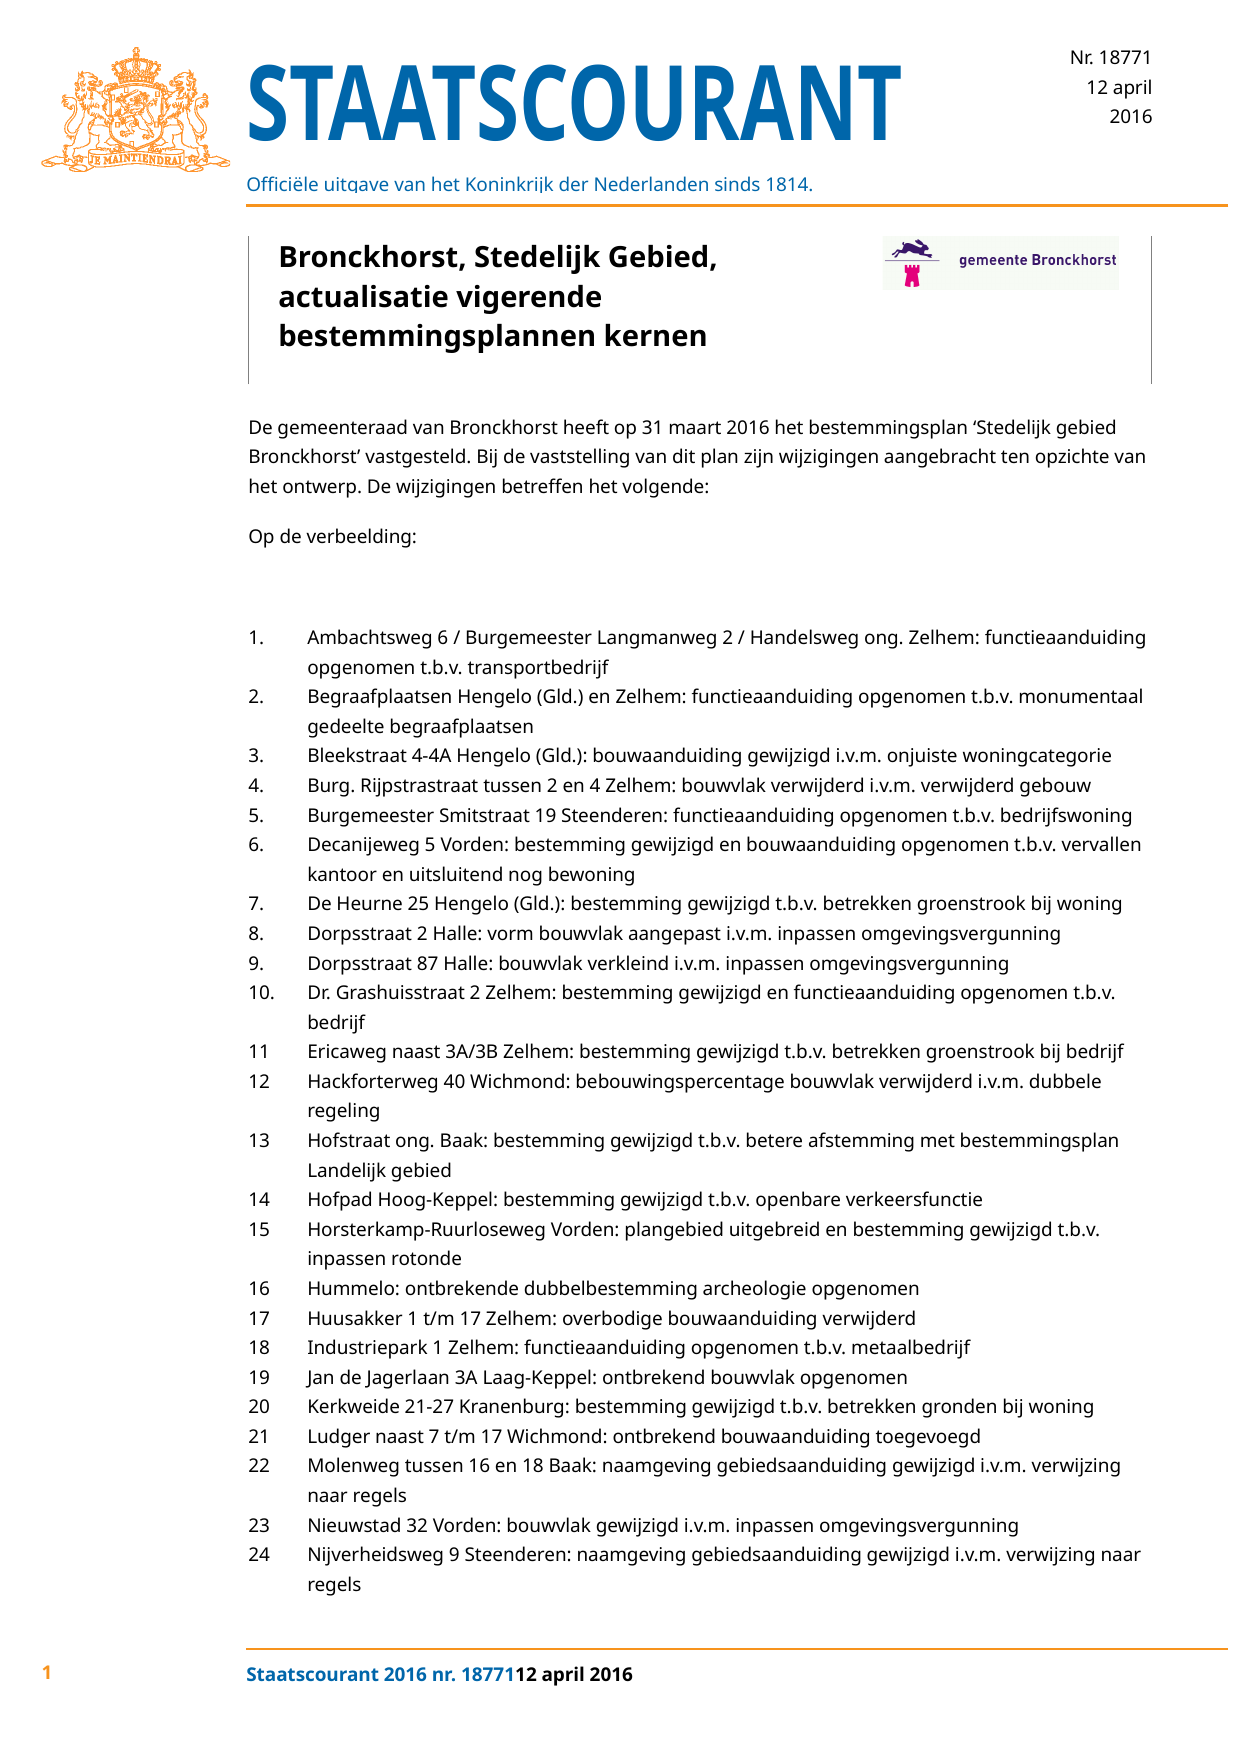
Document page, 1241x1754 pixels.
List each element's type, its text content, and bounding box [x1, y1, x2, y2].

list Bleekstraat 4-4A Hengelo (Gld.): bouwaanduiding gewijzigd i.v.m. onjuiste woningcategorie [248, 743, 1152, 768]
list Ericaweg naast 3A/3B Zelhem: bestemming gewijzigd t.b.v. betrekken groenstrook bij bedrijf [248, 1038, 1152, 1064]
list Jan de Jagerlaan 3A Laag-Keppel: ontbrekend bouwvlak opgenomen [248, 1364, 1152, 1390]
list Nijverheidsweg 9 Steenderen: naamgeving gebiedsaanduiding gewijzigd i.v.m. verwijzing naar regels [248, 1541, 1152, 1597]
list Ludger naast 7 t/m 17 Wichmond: ontbrekend bouwaanduiding toegevoegd [248, 1423, 1152, 1449]
table_header [850, 236, 1151, 384]
list Burgemeester Smitstraat 19 Steenderen: functieaanduiding opgenomen t.b.v. bedrijfswoning [248, 802, 1152, 828]
list Molenweg tussen 16 en 18 Baak: naamgeving gebiedsaanduiding gewijzigd i.v.m. verwijzing naar regels [248, 1453, 1152, 1508]
list Dorpsstraat 87 Halle: bouwvlak verkleind i.v.m. inpassen omgevingsvergunning [248, 950, 1152, 976]
list Dorpsstraat 2 Halle: vorm bouwvlak aangepast i.v.m. inpassen omgevingsvergunning [248, 920, 1152, 946]
list Dr. Grashuisstraat 2 Zelhem: bestemming gewijzigd en functieaanduiding opgenomen t.b.v. bedrijf [248, 979, 1152, 1035]
picture [882, 236, 1119, 290]
list Nieuwstad 32 Vorden: bouwvlak gewijzigd i.v.m. inpassen omgevingsvergunning [248, 1512, 1152, 1538]
list Ambachtsweg 6 / Burgemeester Langmanweg 2 / Handelsweg ong. Zelhem: functieaanduiding opgenomen t.b.v. transportbedrijf [248, 624, 1152, 680]
text Op de verbeelding: [248, 523, 1152, 549]
list Decanijeweg 5 Vorden: bestemming gewijzigd en bouwaanduiding opgenomen t.b.v. vervallen kantoor en uitsluitend nog bewoning [248, 831, 1152, 887]
list Industriepark 1 Zelhem: functieaanduiding opgenomen t.b.v. metaalbedrijf [248, 1334, 1152, 1360]
list Hofpad Hoog-Keppel: bestemming gewijzigd t.b.v. openbare verkeersfunctie [248, 1186, 1152, 1212]
list Kerkweide 21-27 Kranenburg: bestemming gewijzigd t.b.v. betrekken gronden bij woning [248, 1393, 1152, 1419]
list Hummelo: ontbrekende dubbelbestemming archeologie opgenomen [248, 1275, 1152, 1301]
table_header Bronckhorst, Stedelijk Gebied, actualisatie vigerende bestemmingsplannen kernen [249, 236, 850, 384]
list Huusakker 1 t/m 17 Zelhem: overbodige bouwaanduiding verwijderd [248, 1305, 1152, 1331]
list Horsterkamp-Ruurloseweg Vorden: plangebied uitgebreid en bestemming gewijzigd t.b.v. inpassen rotonde [248, 1216, 1152, 1271]
list De Heurne 25 Hengelo (Gld.): bestemming gewijzigd t.b.v. betrekken groenstrook bij woning [248, 891, 1152, 916]
list Hofstraat ong. Baak: bestemming gewijzigd t.b.v. betere afstemming met bestemmingsplan Landelijk gebied [248, 1127, 1152, 1183]
text De gemeenteraad van Bronckhorst heeft op 31 maart 2016 het bestemmingsplan ‘Stedelijk gebied Bronckhorst’ vastgesteld. Bij de vaststelling van dit plan zijn wijzigingen aangebracht ten opzichte van het ontwerp. De wijzigingen betreffen het volgende: [248, 414, 1152, 499]
list Burg. Rijpstrastraat tussen 2 en 4 Zelhem: bouwvlak verwijderd i.v.m. verwijderd gebouw [248, 772, 1152, 798]
list Hackforterweg 40 Wichmond: bebouwingspercentage bouwvlak verwijderd i.v.m. dubbele regeling [248, 1068, 1152, 1123]
list Begraafplaatsen Hengelo (Gld.) en Zelhem: functieaanduiding opgenomen t.b.v. monumentaal gedeelte begraafplaatsen [248, 683, 1152, 739]
picture [41, 47, 231, 172]
